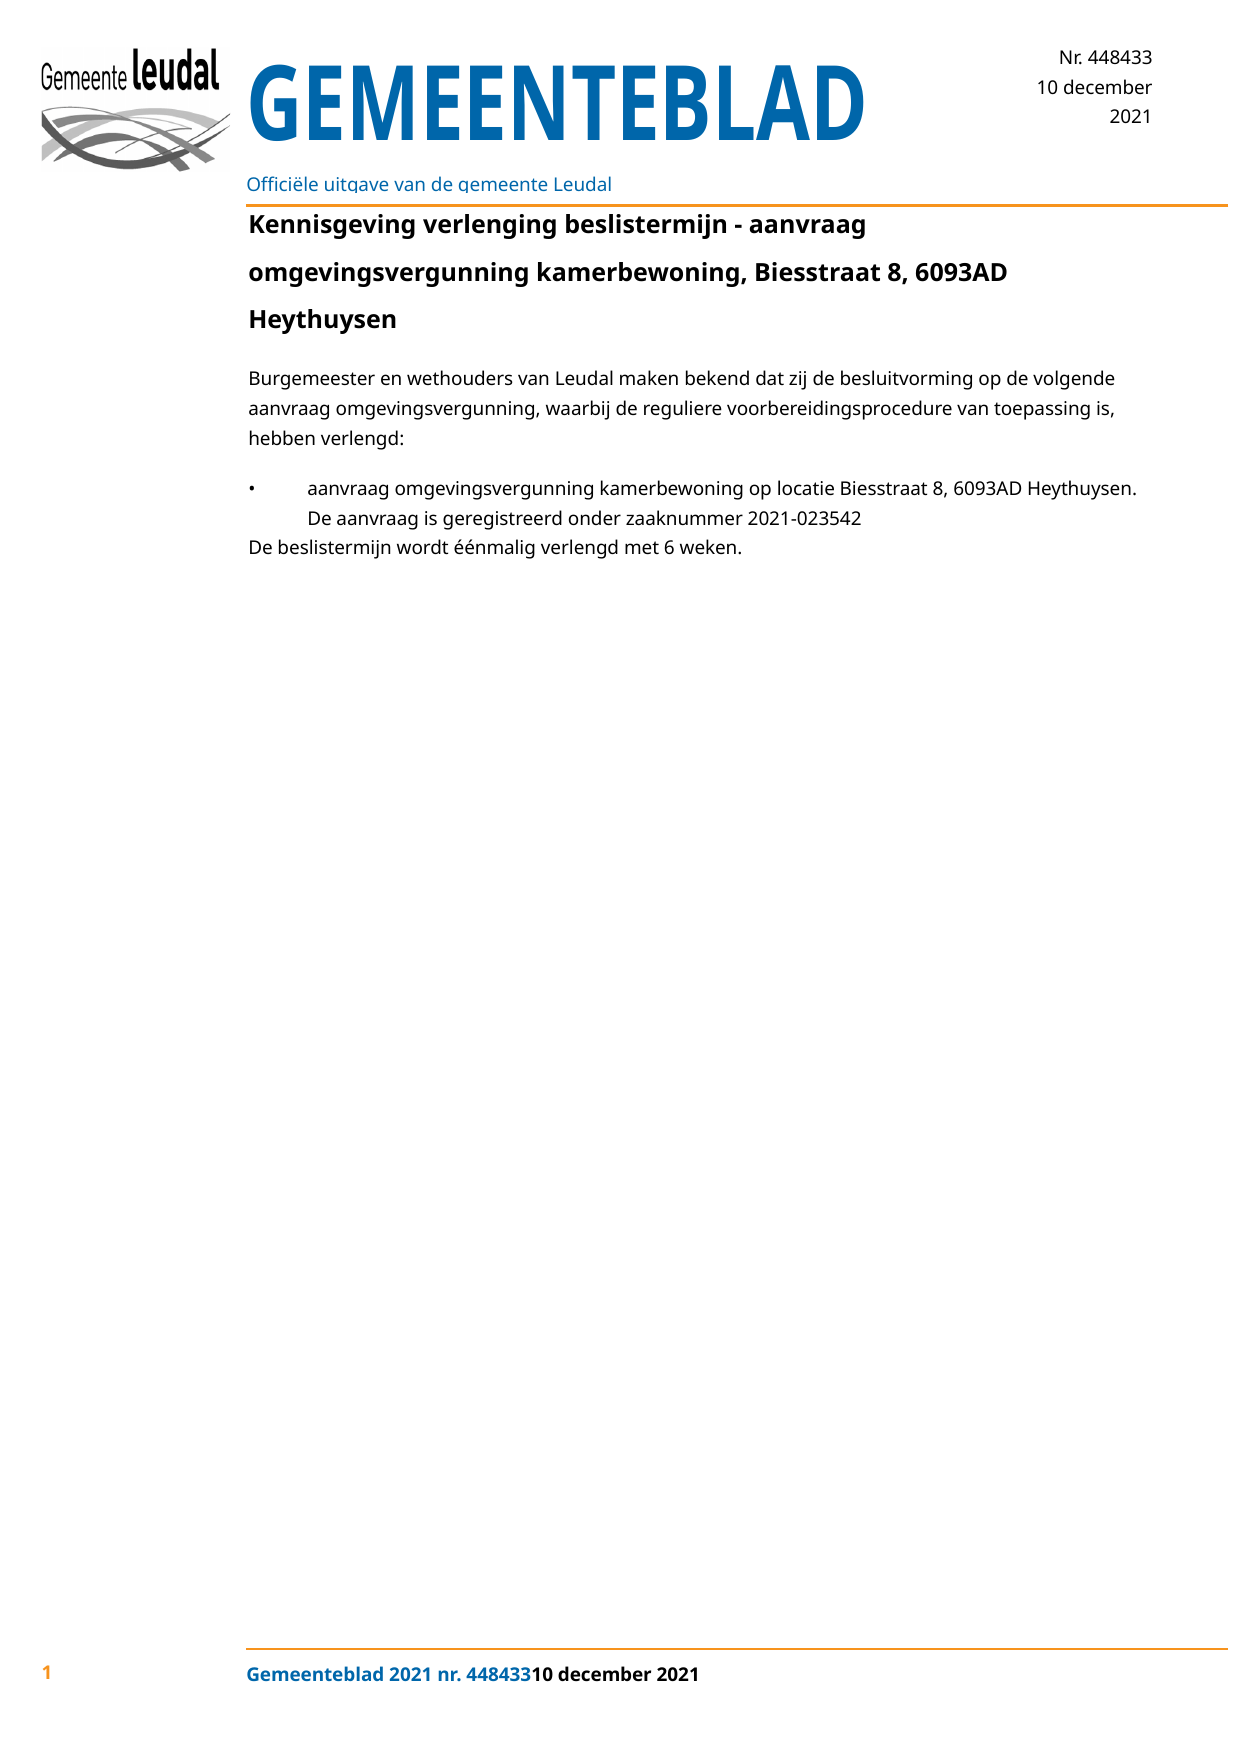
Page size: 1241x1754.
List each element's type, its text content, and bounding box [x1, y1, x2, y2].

picture [41, 47, 231, 172]
text Kennisgeving verlenging beslistermijn - aanvraag omgevingsvergunning kamerbewoning, Biesstraat 8, 6093AD Heythuysen [248, 207, 1152, 336]
text De beslistermijn wordt éénmalig verlengd met 6 weken. [248, 534, 1152, 560]
list aanvraag omgevingsvergunning kamerbewoning op locatie Biesstraat 8, 6093AD Heythuysen. De aanvraag is geregistreerd onder zaaknummer 2021-023542 [248, 475, 1152, 530]
text Burgemeester en wethouders van Leudal maken bekend dat zij de besluitvorming op de volgende aanvraag omgevingsvergunning, waarbij de reguliere voorbereidingsprocedure van toepassing is, hebben verlengd: [248, 366, 1152, 450]
